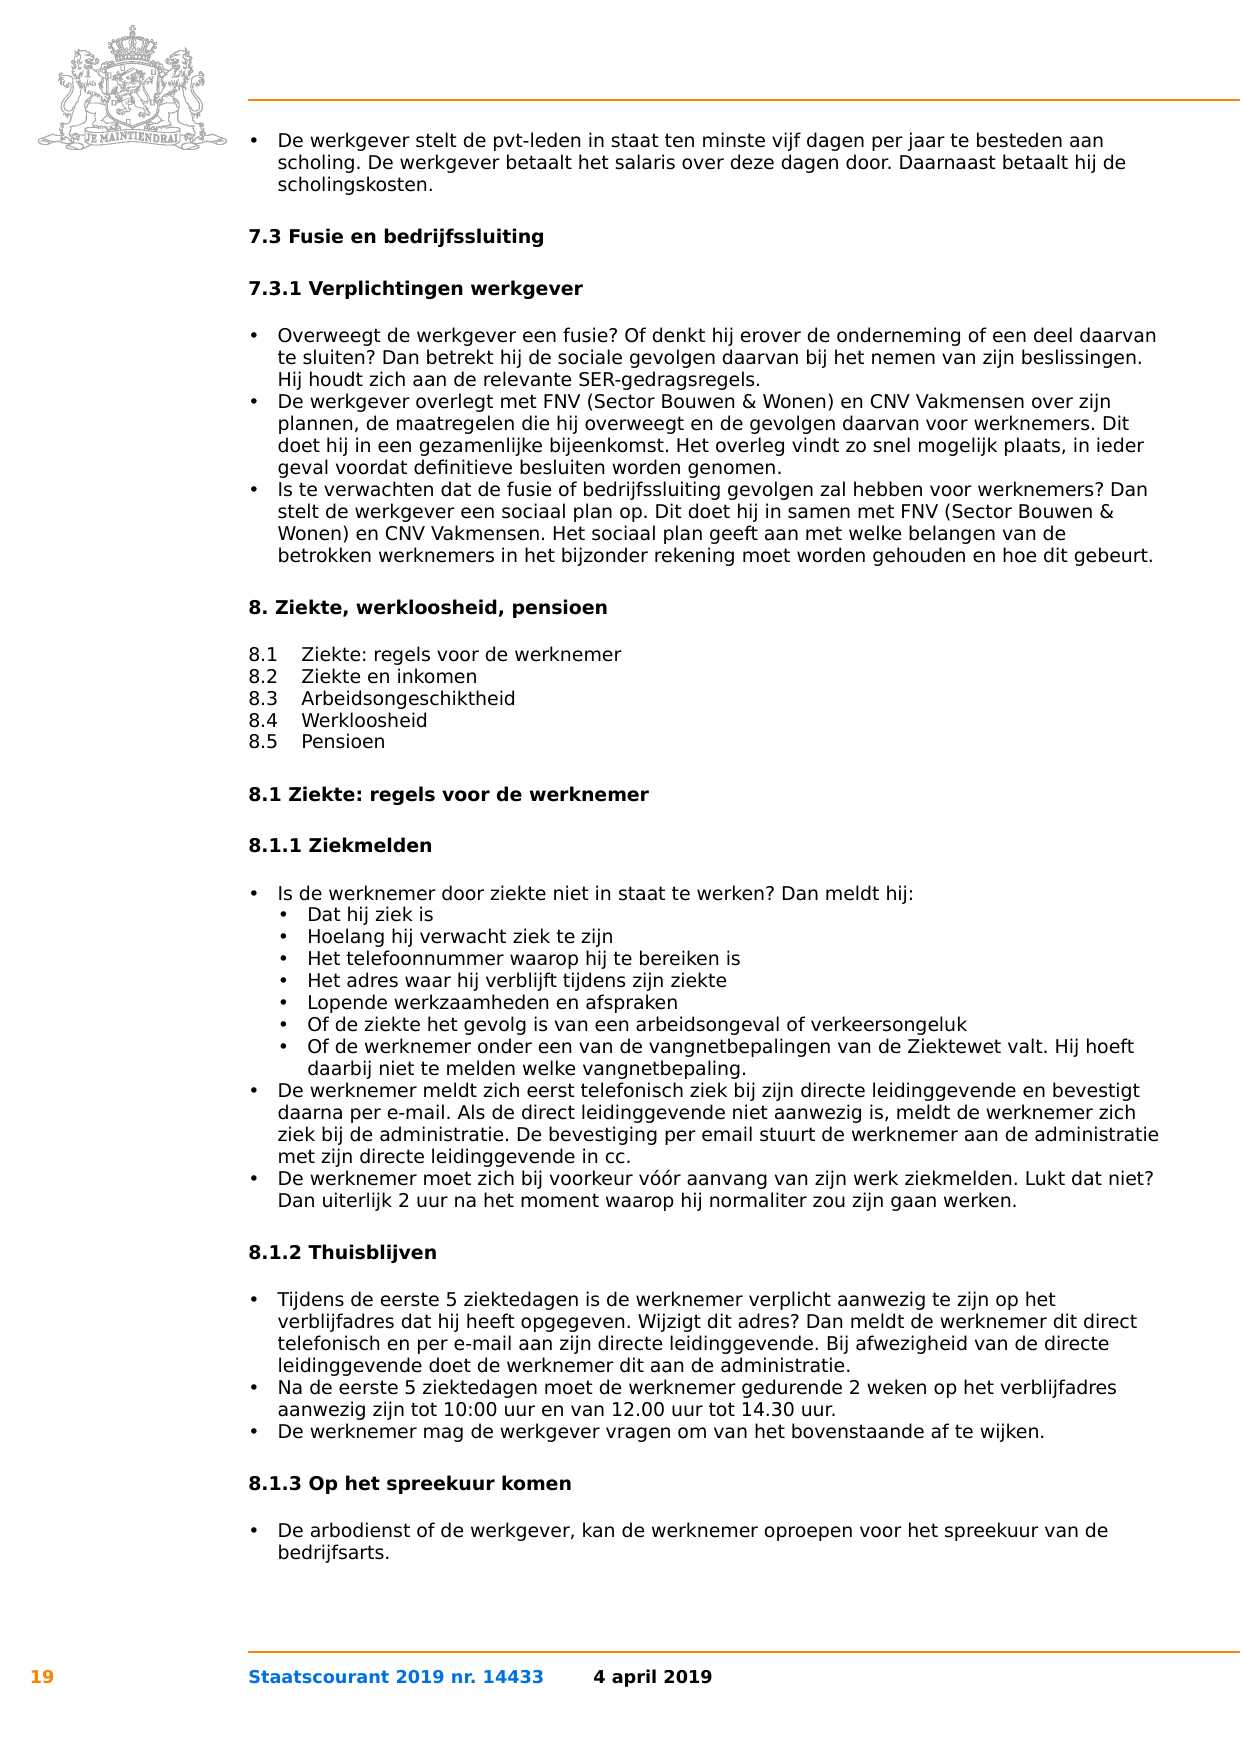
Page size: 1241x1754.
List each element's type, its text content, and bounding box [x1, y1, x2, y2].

text • De arbodienst of de werkgever, kan de werknemer oproepen voor het spreekuur van de bedrijfsarts. [248, 1520, 1163, 1564]
text • Hoelang hij verwacht ziek te zijn [278, 926, 1163, 948]
text • Het telefoonnummer waarop hij te bereiken is [278, 948, 1163, 970]
subtitle 7.3 Fusie en bedrijfssluiting [248, 226, 1163, 248]
text • De werknemer mag de werkgever vragen om van het bovenstaande af te wijken. [248, 1421, 1163, 1443]
subtitle 8.1.2 Thuisblijven [248, 1242, 1163, 1264]
subtitle 8.1.3 Op het spreekuur komen [248, 1473, 1163, 1495]
text • De werkgever overlegt met FNV (Sector Bouwen & Wonen) en CNV Vakmensen over zijn plannen, de maatregelen die hij overweegt en de gevolgen daarvan voor werknemers. Dit doet hij in een gezamenlijke bijeenkomst. Het overleg vindt zo snel mogelijk plaats, in ieder geval voordat definitieve besluiten worden genomen. [248, 391, 1163, 479]
subtitle 7.3.1 Verplichtingen werkgever [248, 278, 1163, 300]
text 8.1 Ziekte: regels voor de werknemer [248, 643, 1163, 666]
text • Is te verwachten dat de fusie of bedrijfssluiting gevolgen zal hebben voor werknemers? Dan stelt de werkgever een sociaal plan op. Dit doet hij in samen met FNV (Sector Bouwen & Wonen) en CNV Vakmensen. Het sociaal plan geeft aan met welke belangen van de betrokken werknemers in het bijzonder rekening moet worden gehouden en hoe dit gebeurt. [248, 479, 1163, 567]
text • Overweegt de werkgever een fusie? Of denkt hij erover de onderneming of een deel daarvan te sluiten? Dan betrekt hij de sociale gevolgen daarvan bij het nemen van zijn beslissingen. Hij houdt zich aan de relevante SER-gedragsregels. [248, 325, 1163, 391]
text 8.2 Ziekte en inkomen [248, 666, 1163, 687]
text 8.5 Pensioen [248, 731, 1163, 753]
text 8.3 Arbeidsongeschiktheid [248, 687, 1163, 709]
subtitle 8. Ziekte, werkloosheid, pensioen [248, 597, 1163, 618]
text • Lopende werkzaamheden en afspraken [278, 992, 1163, 1014]
picture [38, 25, 227, 150]
subtitle 8.1 Ziekte: regels voor de werknemer [248, 783, 1163, 805]
text • Is de werknemer door ziekte niet in staat te werken? Dan meldt hij: [248, 882, 1163, 904]
text • De werknemer meldt zich eerst telefonisch ziek bij zijn directe leidinggevende en bevestigt daarna per e-mail. Als de direct leidinggevende niet aanwezig is, meldt de werknemer zich ziek bij de administratie. De bevestiging per email stuurt de werknemer aan de administratie met zijn directe leidinggevende in cc. [248, 1080, 1163, 1168]
subtitle 8.1.1 Ziekmelden [248, 835, 1163, 857]
text • Dat hij ziek is [278, 904, 1163, 926]
text • De werknemer moet zich bij voorkeur vóór aanvang van zijn werk ziekmelden. Lukt dat niet? Dan uiterlijk 2 uur na het moment waarop hij normaliter zou zijn gaan werken. [248, 1168, 1163, 1212]
text 8.4 Werkloosheid [248, 709, 1163, 731]
text • Of de ziekte het gevolg is van een arbeidsongeval of verkeersongeluk [278, 1014, 1163, 1036]
text • Of de werknemer onder een van de vangnetbepalingen van de Ziektewet valt. Hij hoeft daarbij niet te melden welke vangnetbepaling. [278, 1036, 1163, 1080]
text • Tijdens de eerste 5 ziektedagen is de werknemer verplicht aanwezig te zijn op het verblijfadres dat hij heeft opgegeven. Wijzigt dit adres? Dan meldt de werknemer dit direct telefonisch en per e-mail aan zijn directe leidinggevende. Bij afwezigheid van de directe leidinggevende doet de werknemer dit aan de administratie. [248, 1289, 1163, 1377]
text • De werkgever stelt de pvt-leden in staat ten minste vijf dagen per jaar te besteden aan scholing. De werkgever betaalt het salaris over deze dagen door. Daarnaast betaalt hij de scholingskosten. [248, 130, 1163, 196]
text • Het adres waar hij verblijft tijdens zijn ziekte [278, 970, 1163, 992]
text • Na de eerste 5 ziektedagen moet de werknemer gedurende 2 weken op het verblijfadres aanwezig zijn tot 10:00 uur en van 12.00 uur tot 14.30 uur. [248, 1377, 1163, 1421]
